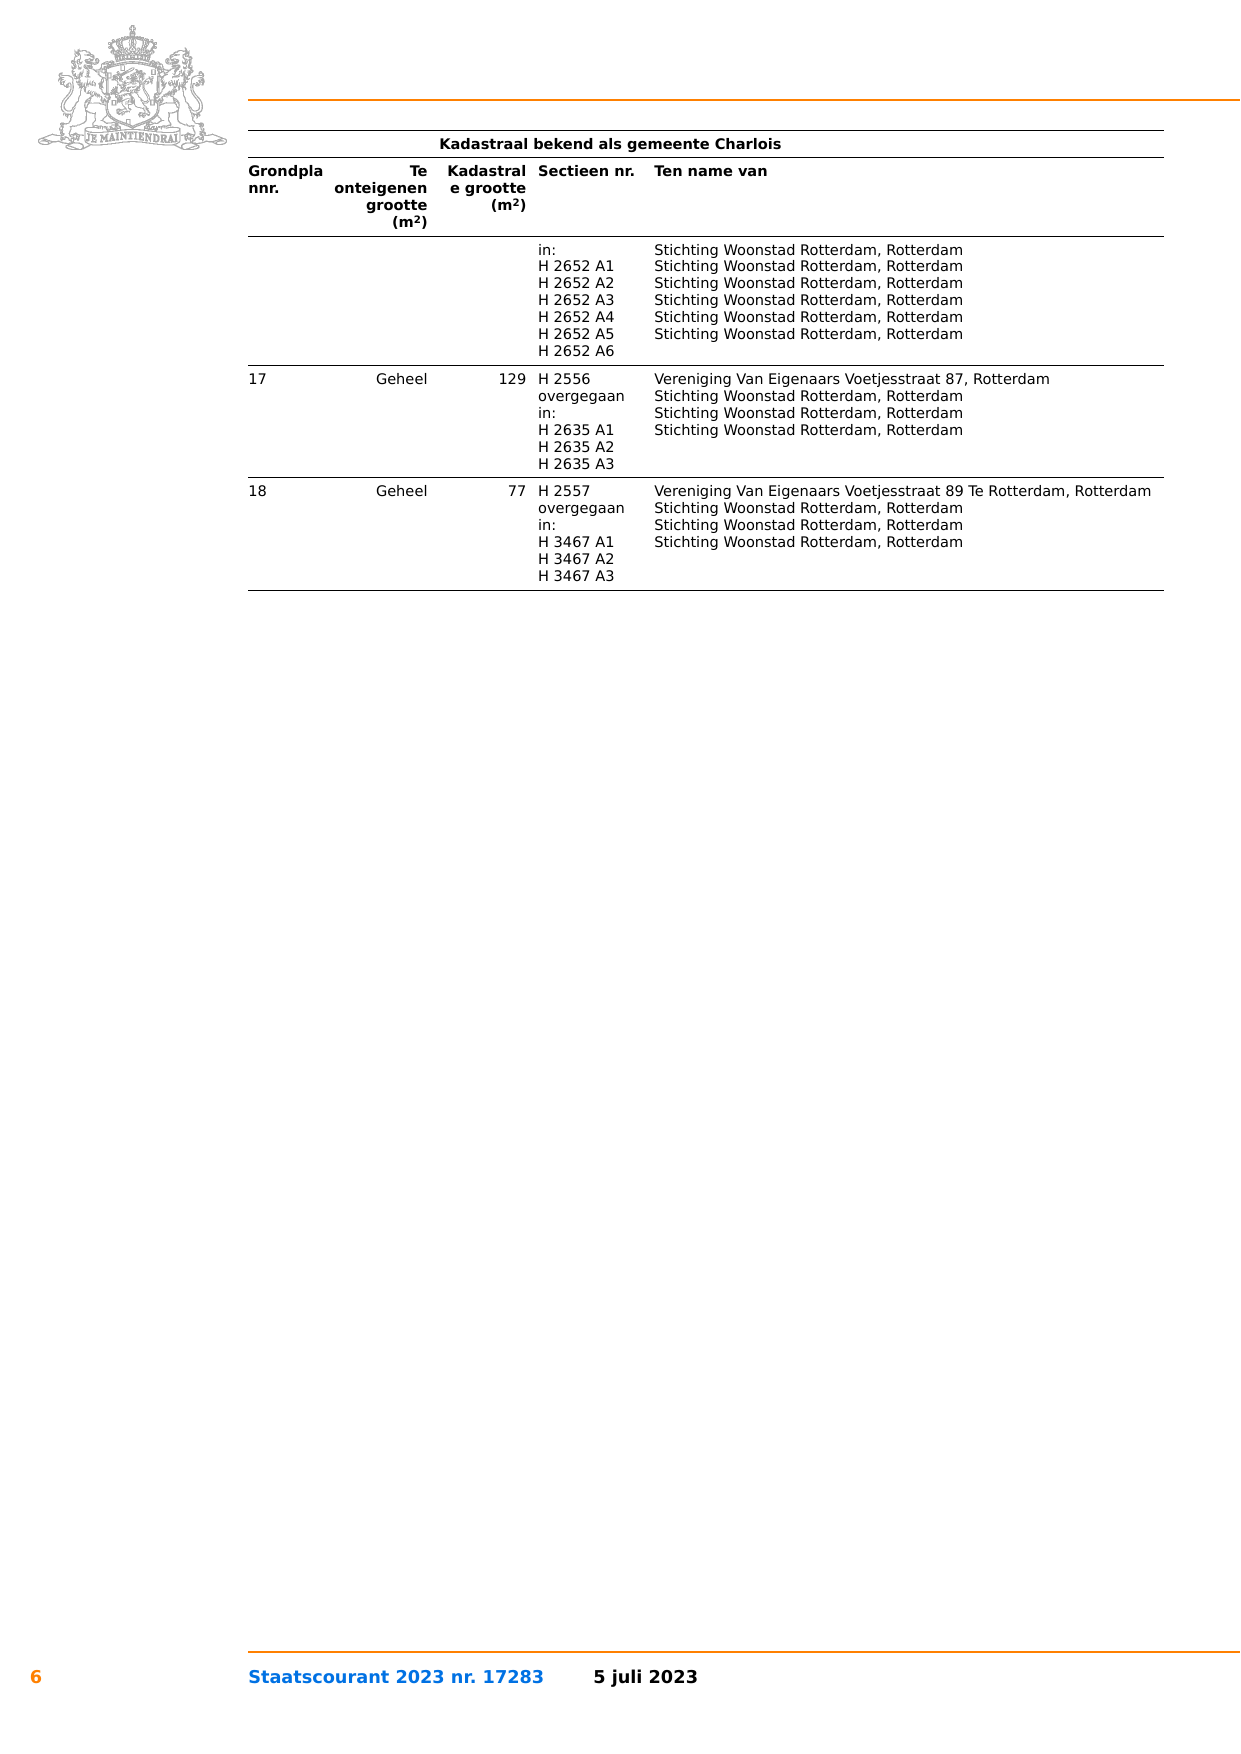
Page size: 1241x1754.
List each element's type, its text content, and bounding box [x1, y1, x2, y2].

picture [38, 25, 227, 150]
table_cell Te onteigenengrootte (m2) [327, 158, 433, 236]
table_cell Vereniging Van Eigenaars Voetjesstraat 89 Te Rotterdam, Rotterdam Stichting Woonstad Rotterdam, Rotterdam Stichting Woonstad Rotterdam, Rotterdam Stichting Woonstad Rotterdam, Rotterdam [648, 478, 1163, 589]
table_cell Geheel [327, 478, 433, 589]
table_cell Sectieen nr. [532, 158, 648, 236]
table_cell H 2557 overgegaan in: H 3467 A1 H 3467 A2 H 3467 A3 [532, 478, 648, 589]
table_cell [433, 237, 532, 365]
table_cell 129 [433, 366, 532, 477]
table_cell 77 [433, 478, 532, 589]
table_cell 17 [248, 366, 327, 477]
table_cell Vereniging Van Eigenaars Voetjesstraat 87, Rotterdam Stichting Woonstad Rotterdam, Rotterdam Stichting Woonstad Rotterdam, Rotterdam Stichting Woonstad Rotterdam, Rotterdam [648, 366, 1163, 477]
table_cell 18 [248, 478, 327, 589]
table_header Kadastraal bekend als gemeente Charlois [433, 131, 1163, 157]
table_cell Grondplannr. [248, 158, 327, 236]
table_header [248, 131, 433, 157]
table_cell in: H 2652 A1 H 2652 A2 H 2652 A3 H 2652 A4 H 2652 A5 H 2652 A6 [532, 237, 648, 365]
table_cell [327, 237, 433, 365]
table_cell Ten name van [648, 158, 1163, 236]
table_cell Geheel [327, 366, 433, 477]
table_cell Stichting Woonstad Rotterdam, Rotterdam Stichting Woonstad Rotterdam, Rotterdam Stichting Woonstad Rotterdam, Rotterdam Stichting Woonstad Rotterdam, Rotterdam Stichting Woonstad Rotterdam, Rotterdam Stichting Woonstad Rotterdam, Rotterdam [648, 237, 1163, 365]
table_cell Kadastrale grootte (m2) [433, 158, 532, 236]
table_cell H 2556 overgegaan in: H 2635 A1 H 2635 A2 H 2635 A3 [532, 366, 648, 477]
table_cell [248, 237, 327, 365]
